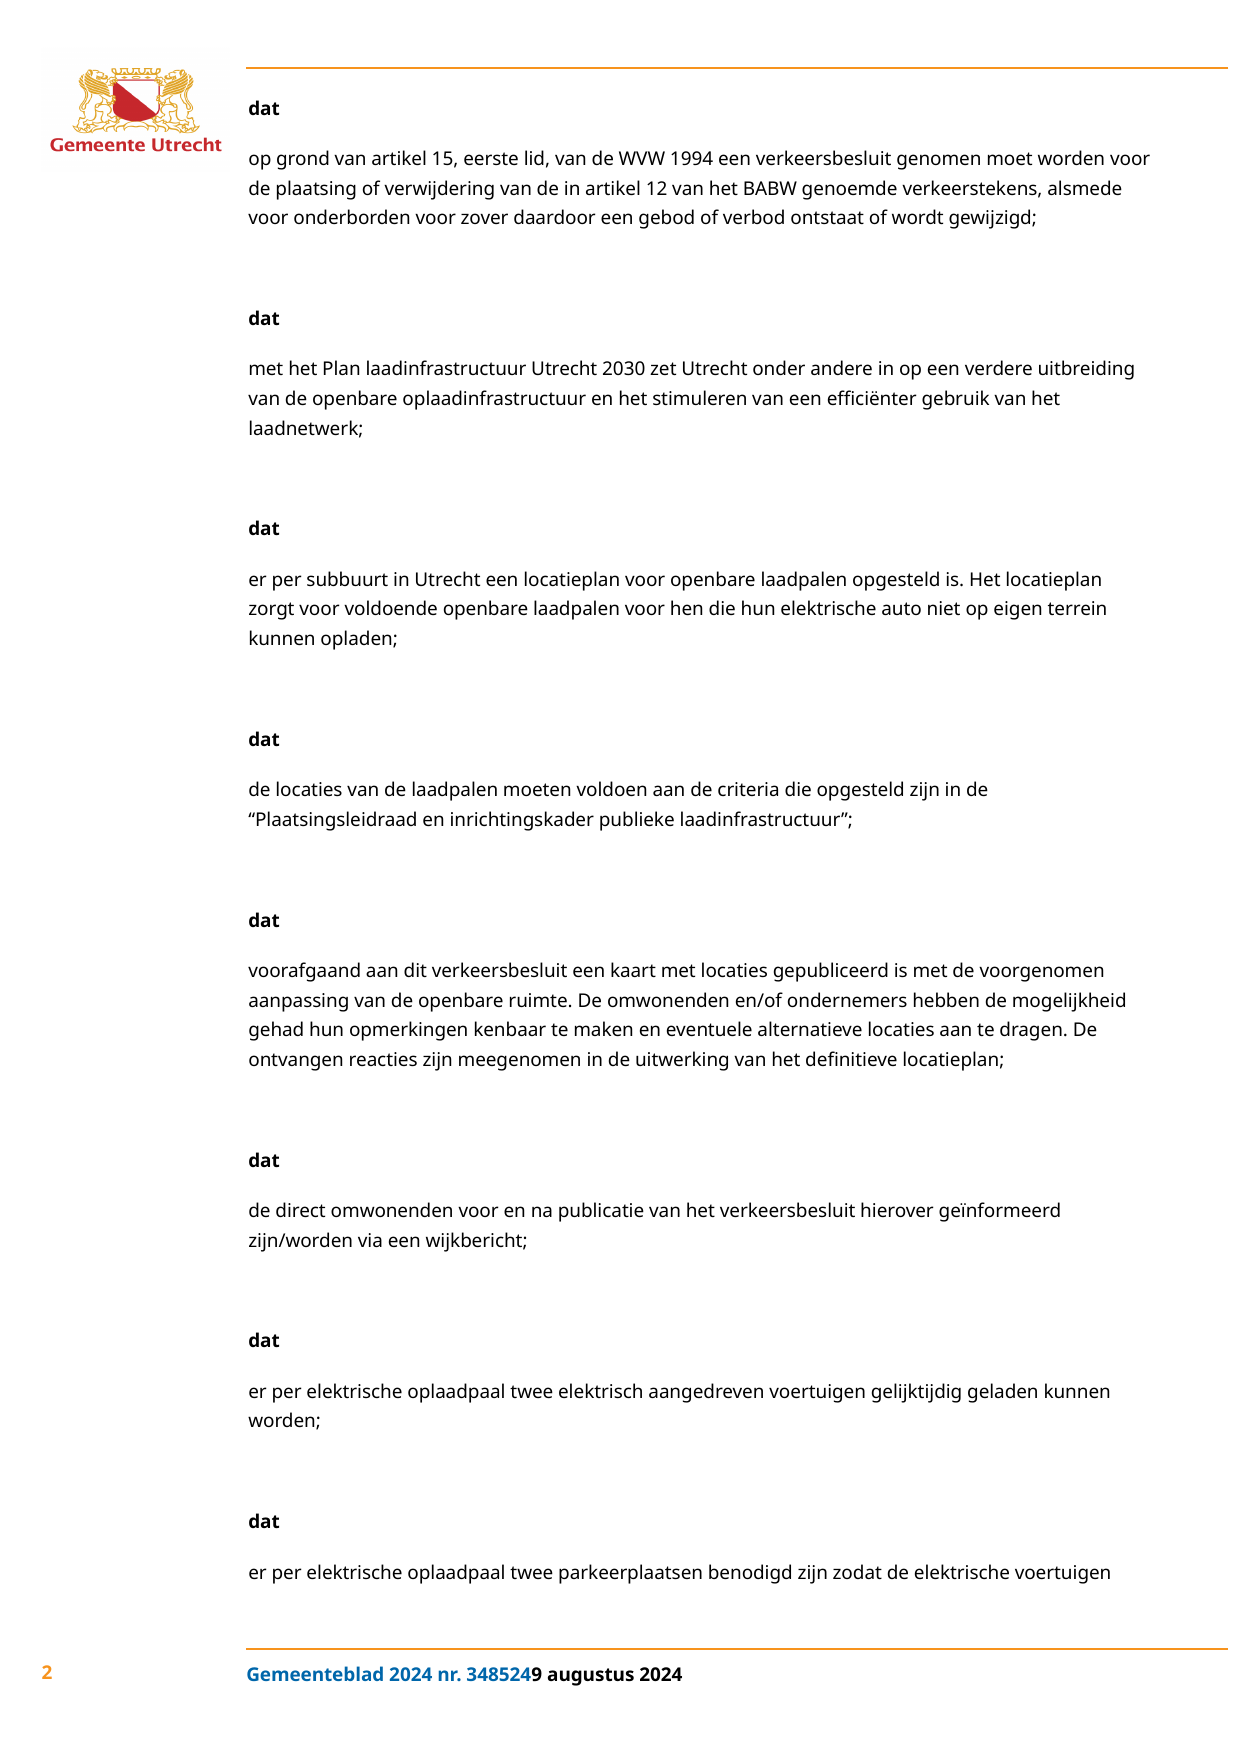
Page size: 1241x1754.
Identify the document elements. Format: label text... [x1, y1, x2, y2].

picture [41, 47, 231, 172]
text er per subbuurt in Utrecht een locatieplan voor openbare laadpalen opgesteld is. Het locatieplan zorgt voor voldoende openbare laadpalen voor hen die hun elektrische auto niet op eigen terrein kunnen opladen; [248, 566, 1152, 651]
text voorafgaand aan dit verkeersbesluit een kaart met locaties gepubliceerd is met de voorgenomen aanpassing van de openbare ruimte. De omwonenden en/of ondernemers hebben de mogelijkheid gehad hun opmerkingen kenbaar te maken en eventuele alternatieve locaties aan te dragen. De ontvangen reacties zijn meegenomen in de uitwerking van het definitieve locatieplan; [248, 957, 1152, 1072]
text dat [248, 1328, 1152, 1353]
text op grond van artikel 15, eerste lid, van de WVW 1994 een verkeersbesluit genomen moet worden voor de plaatsing of verwijdering van de in artikel 12 van het BABW genoemde verkeerstekens, alsmede voor onderborden voor zover daardoor een gebod of verbod ontstaat of wordt gewijzigd; [248, 145, 1152, 230]
text dat [248, 516, 1152, 541]
text dat [248, 1147, 1152, 1173]
text dat [248, 305, 1152, 331]
text dat [248, 907, 1152, 933]
text met het Plan laadinfrastructuur Utrecht 2030 zet Utrecht onder andere in op een verdere uitbreiding van de openbare oplaadinfrastructuur en het stimuleren van een efficiënter gebruik van het laadnetwerk; [248, 356, 1152, 441]
text de direct omwonenden voor en na publicatie van het verkeersbesluit hierover geïnformeerd zijn/worden via een wijkbericht; [248, 1197, 1152, 1253]
text dat [248, 95, 1152, 121]
text dat [248, 726, 1152, 752]
text dat [248, 1508, 1152, 1534]
text er per elektrische oplaadpaal twee parkeerplaatsen benodigd zijn zodat de elektrische voertuigen [248, 1559, 1152, 1585]
text de locaties van de laadpalen moeten voldoen aan de criteria die opgesteld zijn in de “Plaatsingsleidraad en inrichtingskader publieke laadinfrastructuur”; [248, 776, 1152, 832]
text er per elektrische oplaadpaal twee elektrisch aangedreven voertuigen gelijktijdig geladen kunnen worden; [248, 1378, 1152, 1433]
